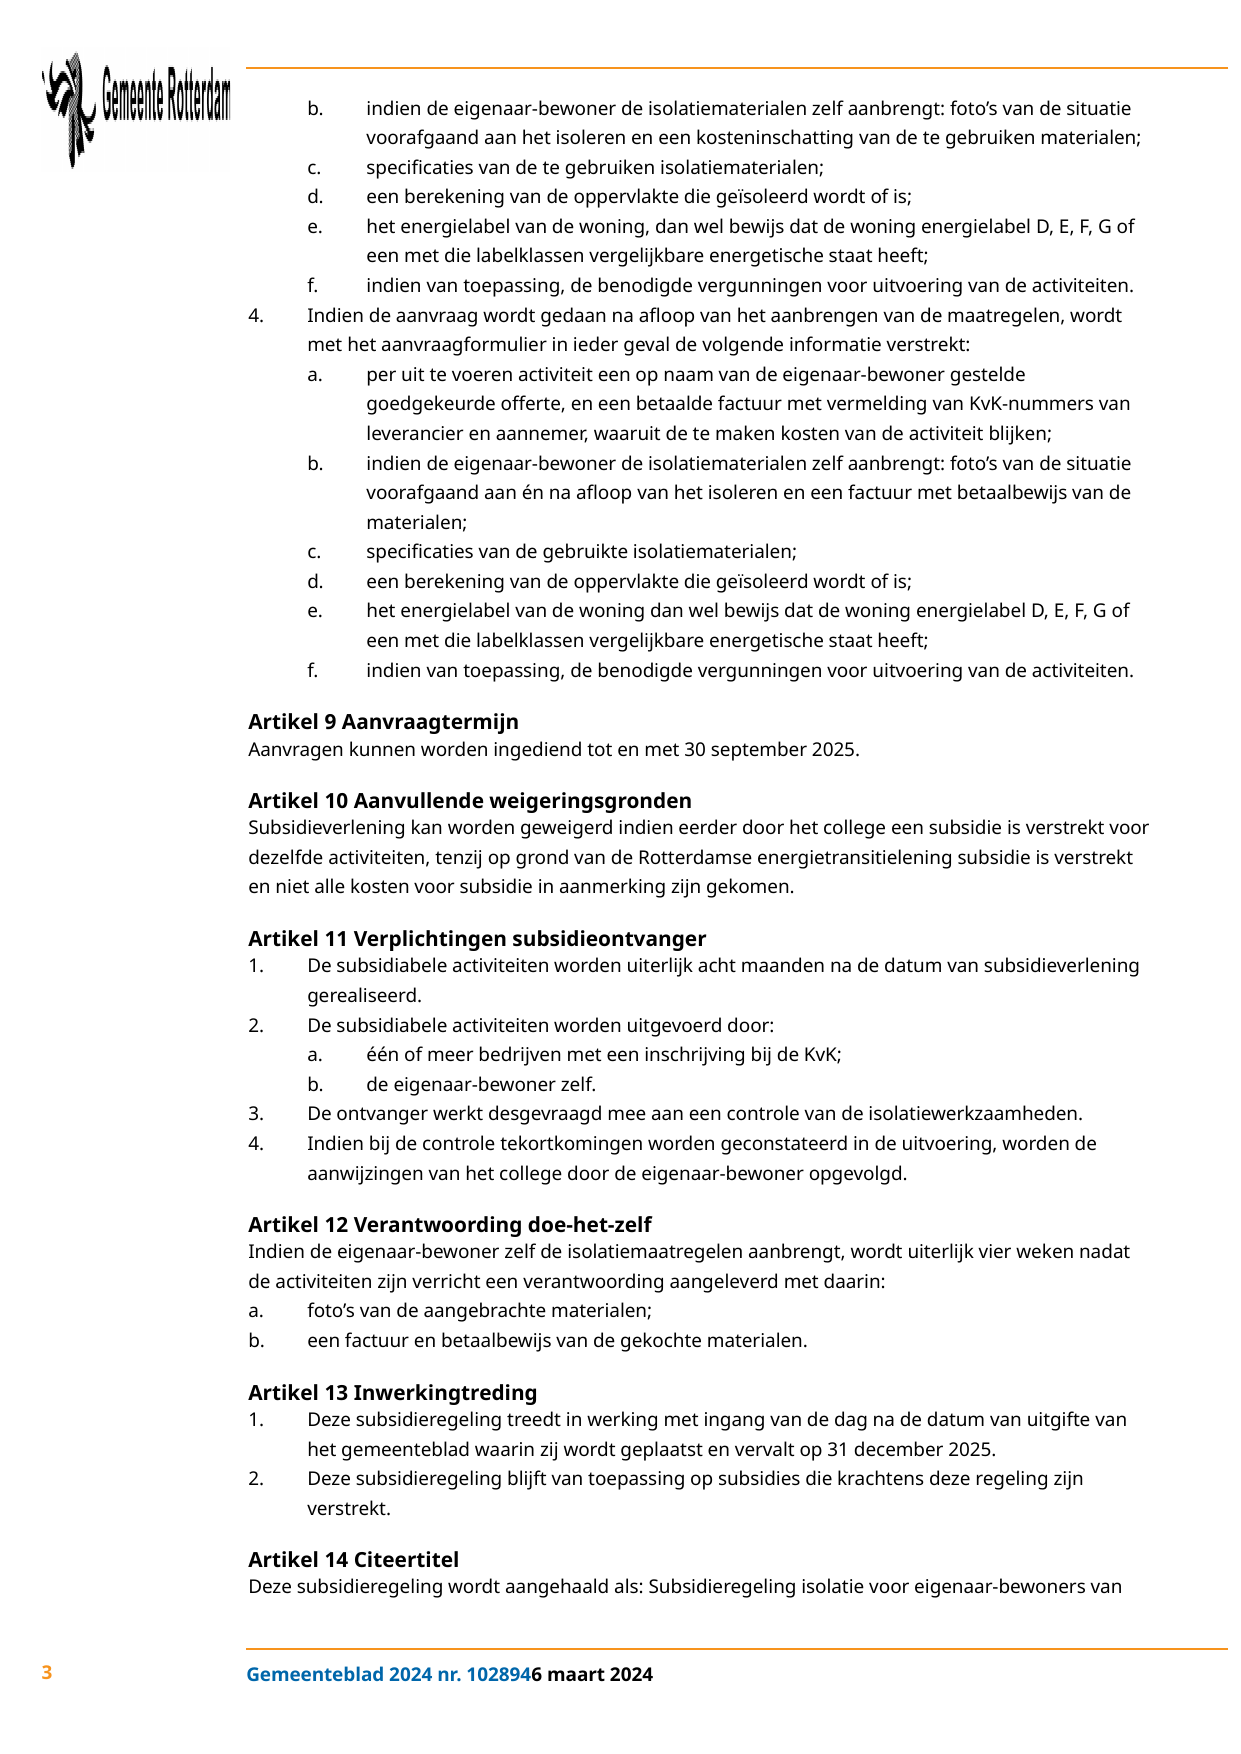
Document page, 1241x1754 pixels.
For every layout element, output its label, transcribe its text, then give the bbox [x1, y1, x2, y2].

list foto’s van de aangebrachte materialen; [248, 1298, 1152, 1323]
list Deze subsidieregeling treedt in werking met ingang van de dag na de datum van uitgifte van het gemeenteblad waarin zij wordt geplaatst en vervalt op 31 december 2025. [248, 1406, 1152, 1461]
text Artikel 9 Aanvraagtermijn [248, 707, 1152, 736]
list Deze subsidieregeling blijft van toepassing op subsidies die krachtens deze regeling zijn verstrekt. [248, 1465, 1152, 1521]
list het energielabel van de woning, dan wel bewijs dat de woning energielabel D, E, F, G of een met die labelklassen vergelijkbare energetische staat heeft; [307, 213, 1152, 268]
list een factuur en betaalbewijs van de gekochte materialen. [248, 1327, 1152, 1353]
picture [41, 47, 231, 172]
list één of meer bedrijven met een inschrijving bij de KvK; [307, 1041, 1152, 1067]
text Artikel 12 Verantwoording doe-het-zelf [248, 1210, 1152, 1238]
text Artikel 13 Inwerkingtreding [248, 1378, 1152, 1406]
list indien van toepassing, de benodigde vergunningen voor uitvoering van de activiteiten. [307, 272, 1152, 298]
list indien van toepassing, de benodigde vergunningen voor uitvoering van de activiteiten. [307, 657, 1152, 683]
text Aanvragen kunnen worden ingediend tot en met 30 september 2025. [248, 736, 1152, 761]
list De ontvanger werkt desgevraagd mee aan een controle van de isolatiewerkzaamheden. [248, 1101, 1152, 1126]
list de eigenaar-bewoner zelf. [307, 1071, 1152, 1097]
text Deze subsidieregeling wordt aangehaald als: Subsidieregeling isolatie voor eigenaar-bewoners van [248, 1574, 1152, 1599]
list indien de eigenaar-bewoner de isolatiematerialen zelf aanbrengt: foto’s van de situatie voorafgaand aan én na afloop van het isoleren en een factuur met betaalbewijs van de materialen; [307, 450, 1152, 535]
list indien de eigenaar-bewoner de isolatiematerialen zelf aanbrengt: foto’s van de situatie voorafgaand aan het isoleren en een kosteninschatting van de te gebruiken materialen; [307, 95, 1152, 150]
list specificaties van de gebruikte isolatiematerialen; [307, 538, 1152, 564]
list specificaties van de te gebruiken isolatiematerialen; [307, 154, 1152, 180]
list een berekening van de oppervlakte die geïsoleerd wordt of is; [307, 183, 1152, 209]
text Artikel 11 Verplichtingen subsidieontvanger [248, 924, 1152, 953]
list een berekening van de oppervlakte die geïsoleerd wordt of is; [307, 568, 1152, 594]
text Artikel 14 Citeertitel [248, 1545, 1152, 1574]
text Artikel 10 Aanvullende weigeringsgronden [248, 786, 1152, 814]
list Indien de aanvraag wordt gedaan na afloop van het aanbrengen van de maatregelen, wordt met het aanvraagformulier in ieder geval de volgende informatie verstrekt: [248, 302, 1152, 357]
text Indien de eigenaar-bewoner zelf de isolatiemaatregelen aanbrengt, wordt uiterlijk vier weken nadat de activiteiten zijn verricht een verantwoording aangeleverd met daarin: [248, 1238, 1152, 1294]
list het energielabel van de woning dan wel bewijs dat de woning energielabel D, E, F, G of een met die labelklassen vergelijkbare energetische staat heeft; [307, 598, 1152, 653]
text Subsidieverlening kan worden geweigerd indien eerder door het college een subsidie is verstrekt voor dezelfde activiteiten, tenzij op grond van de Rotterdamse energietransitielening subsidie is verstrekt en niet alle kosten voor subsidie in aanmerking zijn gekomen. [248, 814, 1152, 899]
list per uit te voeren activiteit een op naam van de eigenaar-bewoner gestelde goedgekeurde offerte, en een betaalde factuur met vermelding van KvK-nummers van leverancier en aannemer, waaruit de te maken kosten van de activiteit blijken; [307, 361, 1152, 446]
list Indien bij de controle tekortkomingen worden geconstateerd in de uitvoering, worden de aanwijzingen van het college door de eigenaar-bewoner opgevolgd. [248, 1130, 1152, 1185]
list De subsidiabele activiteiten worden uitgevoerd door: [248, 1012, 1152, 1037]
list De subsidiabele activiteiten worden uiterlijk acht maanden na de datum van subsidieverlening gerealiseerd. [248, 953, 1152, 1008]
